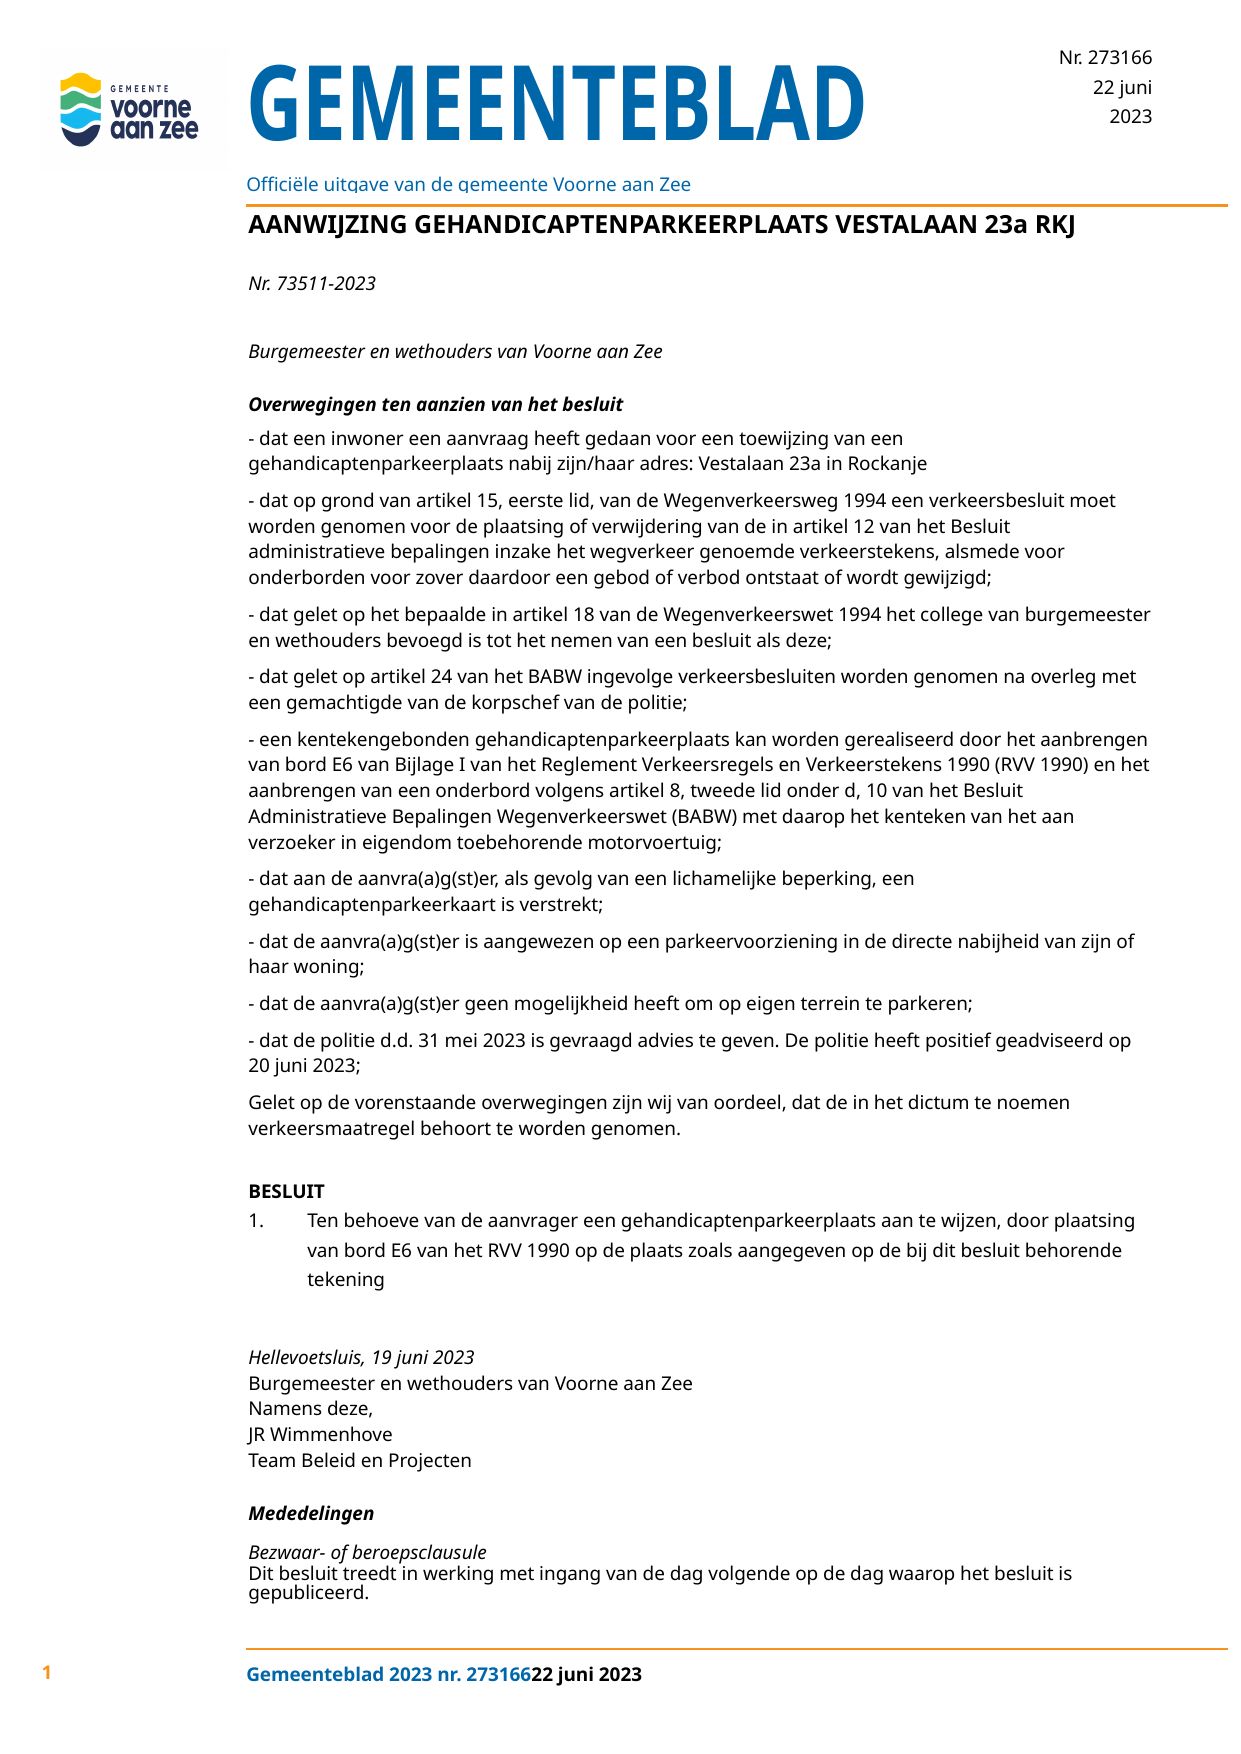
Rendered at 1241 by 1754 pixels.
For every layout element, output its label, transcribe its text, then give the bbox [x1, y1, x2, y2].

text Bezwaar- of beroepsclausule [248, 1539, 1152, 1565]
text - een kentekengebonden gehandicaptenparkeerplaats kan worden gerealiseerd door het aanbrengen van bord E6 van Bijlage I van het Reglement Verkeersregels en Verkeerstekens 1990 (RVV 1990) en het aanbrengen van een onderbord volgens artikel 8, tweede lid onder d, 10 van het Besluit Administratieve Bepalingen Wegenverkeerswet (BABW) met daarop het kenteken van het aan verzoeker in eigendom toebehorende motorvoertuig; [248, 726, 1152, 854]
text Mededelingen [248, 1500, 1152, 1526]
text Hellevoetsluis, 19 juni 2023 [248, 1344, 1152, 1370]
text Burgemeester en wethouders van Voorne aan Zee [248, 1370, 1152, 1395]
text - dat een inwoner een aanvraag heeft gedaan voor een toewijzing van een gehandicaptenparkeerplaats nabij zijn/haar adres: Vestalaan 23a in Rockanje [248, 425, 1152, 476]
text Namens deze, [248, 1395, 1152, 1421]
text AANWIJZING GEHANDICAPTENPARKEERPLAATS VESTALAAN 23a RKJ [248, 207, 1152, 241]
text Overwegingen ten aanzien van het besluit [248, 391, 1152, 417]
text Dit besluit treedt in werking met ingang van de dag volgende op de dag waarop het besluit is gepubliceerd. [248, 1565, 1152, 1603]
text Team Beleid en Projecten [248, 1447, 1152, 1473]
list Ten behoeve van de aanvrager een gehandicaptenparkeerplaats aan te wijzen, door plaatsing van bord E6 van het RVV 1990 op de plaats zoals aangegeven op de bij dit besluit behorende tekening [248, 1207, 1152, 1292]
text JR Wimmenhove [248, 1421, 1152, 1447]
picture [41, 47, 231, 172]
text - dat de politie d.d. 31 mei 2023 is gevraagd advies te geven. De politie heeft positief geadviseerd op 20 juni 2023; [248, 1027, 1152, 1078]
text Gelet op de vorenstaande overwegingen zijn wij van oordeel, dat de in het dictum te noemen verkeersmaatregel behoort te worden genomen. [248, 1089, 1152, 1141]
text - dat de aanvra(a)g(st)er is aangewezen op een parkeervoorziening in de directe nabijheid van zijn of haar woning; [248, 928, 1152, 979]
text - dat gelet op het bepaalde in artikel 18 van de Wegenverkeerswet 1994 het college van burgemeester en wethouders bevoegd is tot het nemen van een besluit als deze; [248, 601, 1152, 653]
text Burgemeester en wethouders van Voorne aan Zee [248, 338, 1152, 364]
text - dat gelet op artikel 24 van het BABW ingevolge verkeersbesluiten worden genomen na overleg met een gemachtigde van de korpschef van de politie; [248, 663, 1152, 715]
text Nr. 73511-2023 [248, 270, 1152, 296]
text BESLUIT [248, 1178, 1152, 1203]
text - dat de aanvra(a)g(st)er geen mogelijkheid heeft om op eigen terrein te parkeren; [248, 990, 1152, 1016]
text - dat op grond van artikel 15, eerste lid, van de Wegenverkeersweg 1994 een verkeersbesluit moet worden genomen voor de plaatsing of verwijdering van de in artikel 12 van het Besluit administratieve bepalingen inzake het wegverkeer genoemde verkeerstekens, alsmede voor onderborden voor zover daardoor een gebod of verbod ontstaat of wordt gewijzigd; [248, 487, 1152, 590]
text - dat aan de aanvra(a)g(st)er, als gevolg van een lichamelijke beperking, een gehandicaptenparkeerkaart is verstrekt; [248, 866, 1152, 917]
